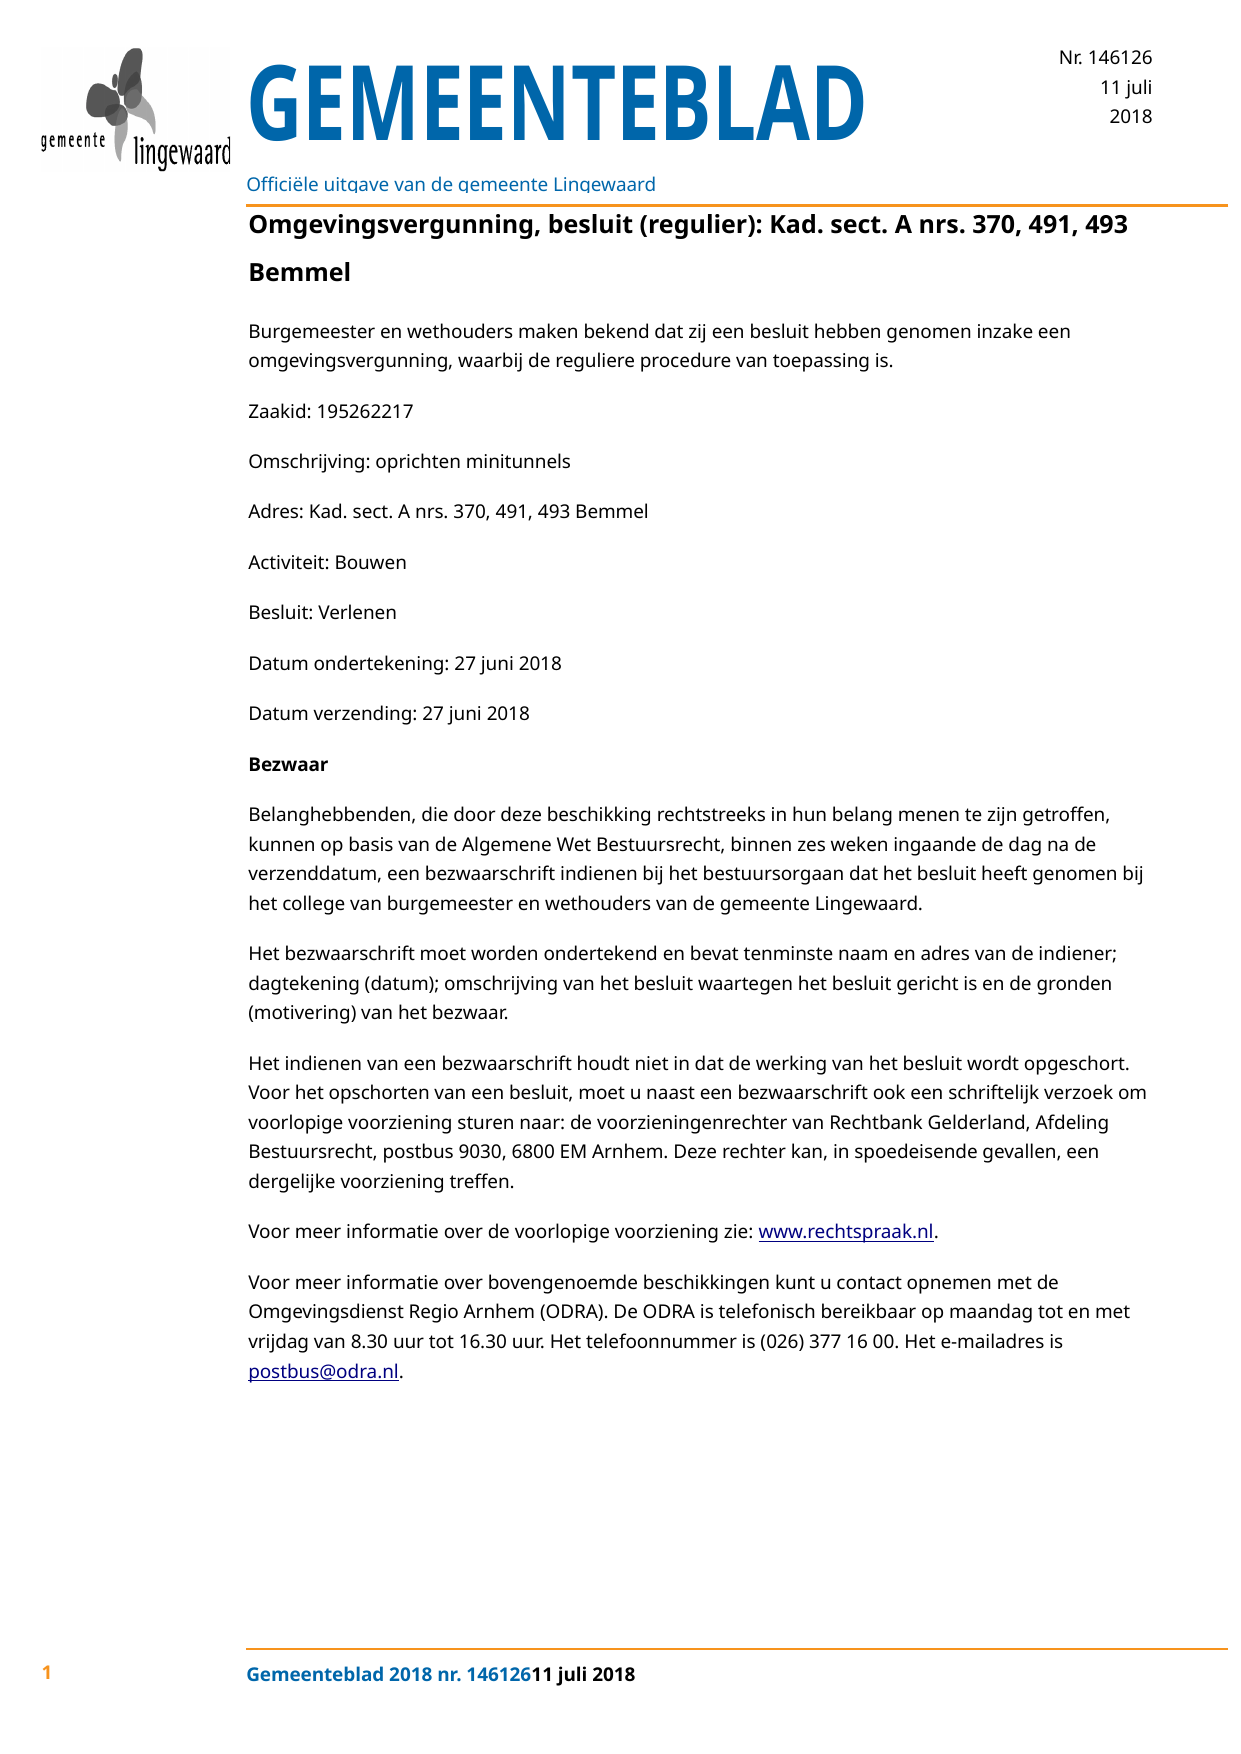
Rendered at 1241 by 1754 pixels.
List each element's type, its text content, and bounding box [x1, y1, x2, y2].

text Belanghebbenden, die door deze beschikking rechtstreeks in hun belang menen te zijn getroffen, kunnen op basis van de Algemene Wet Bestuursrecht, binnen zes weken ingaande de dag na de verzenddatum, een bezwaarschrift indienen bij het bestuursorgaan dat het besluit heeft genomen bij het college van burgemeester en wethouders van de gemeente Lingewaard. [248, 801, 1152, 916]
picture [41, 47, 231, 172]
text Het bezwaarschrift moet worden ondertekend en bevat tenminste naam en adres van de indiener; dagtekening (datum); omschrijving van het besluit waartegen het besluit gericht is en de gronden (motivering) van het bezwaar. [248, 940, 1152, 1025]
text Datum ondertekening: 27 juni 2018 [248, 650, 1152, 676]
text Zaakid: 195262217 [248, 398, 1152, 424]
text Adres: Kad. sect. A nrs. 370, 491, 493 Bemmel [248, 499, 1152, 524]
text Besluit: Verlenen [248, 599, 1152, 625]
text Omgevingsvergunning, besluit (regulier): Kad. sect. A nrs. 370, 491, 493 Bemmel [248, 207, 1152, 288]
text Activiteit: Bouwen [248, 549, 1152, 575]
text Voor meer informatie over de voorlopige voorziening zie: www.rechtspraak.nl. [248, 1219, 1152, 1244]
text Burgemeester en wethouders maken bekend dat zij een besluit hebben genomen inzake een omgevingsvergunning, waarbij de reguliere procedure van toepassing is. [248, 318, 1152, 373]
text Het indienen van een bezwaarschrift houdt niet in dat de werking van het besluit wordt opgeschort. Voor het opschorten van een besluit, moet u naast een bezwaarschrift ook een schriftelijk verzoek om voorlopige voorziening sturen naar: de voorzieningenrechter van Rechtbank Gelderland, Afdeling Bestuursrecht, postbus 9030, 6800 EM Arnhem. Deze rechter kan, in spoedeisende gevallen, een dergelijke voorziening treffen. [248, 1050, 1152, 1194]
text Datum verzending: 27 juni 2018 [248, 700, 1152, 726]
text Voor meer informatie over bovengenoemde beschikkingen kunt u contact opnemen met de Omgevingsdienst Regio Arnhem (ODRA). De ODRA is telefonisch bereikbaar op maandag tot en met vrijdag van 8.30 uur tot 16.30 uur. Het telefoonnummer is (026) 377 16 00. Het e-mailadres is postbus@odra.nl. [248, 1269, 1152, 1384]
text Bezwaar [248, 751, 1152, 777]
text Omschrijving: oprichten minitunnels [248, 448, 1152, 474]
